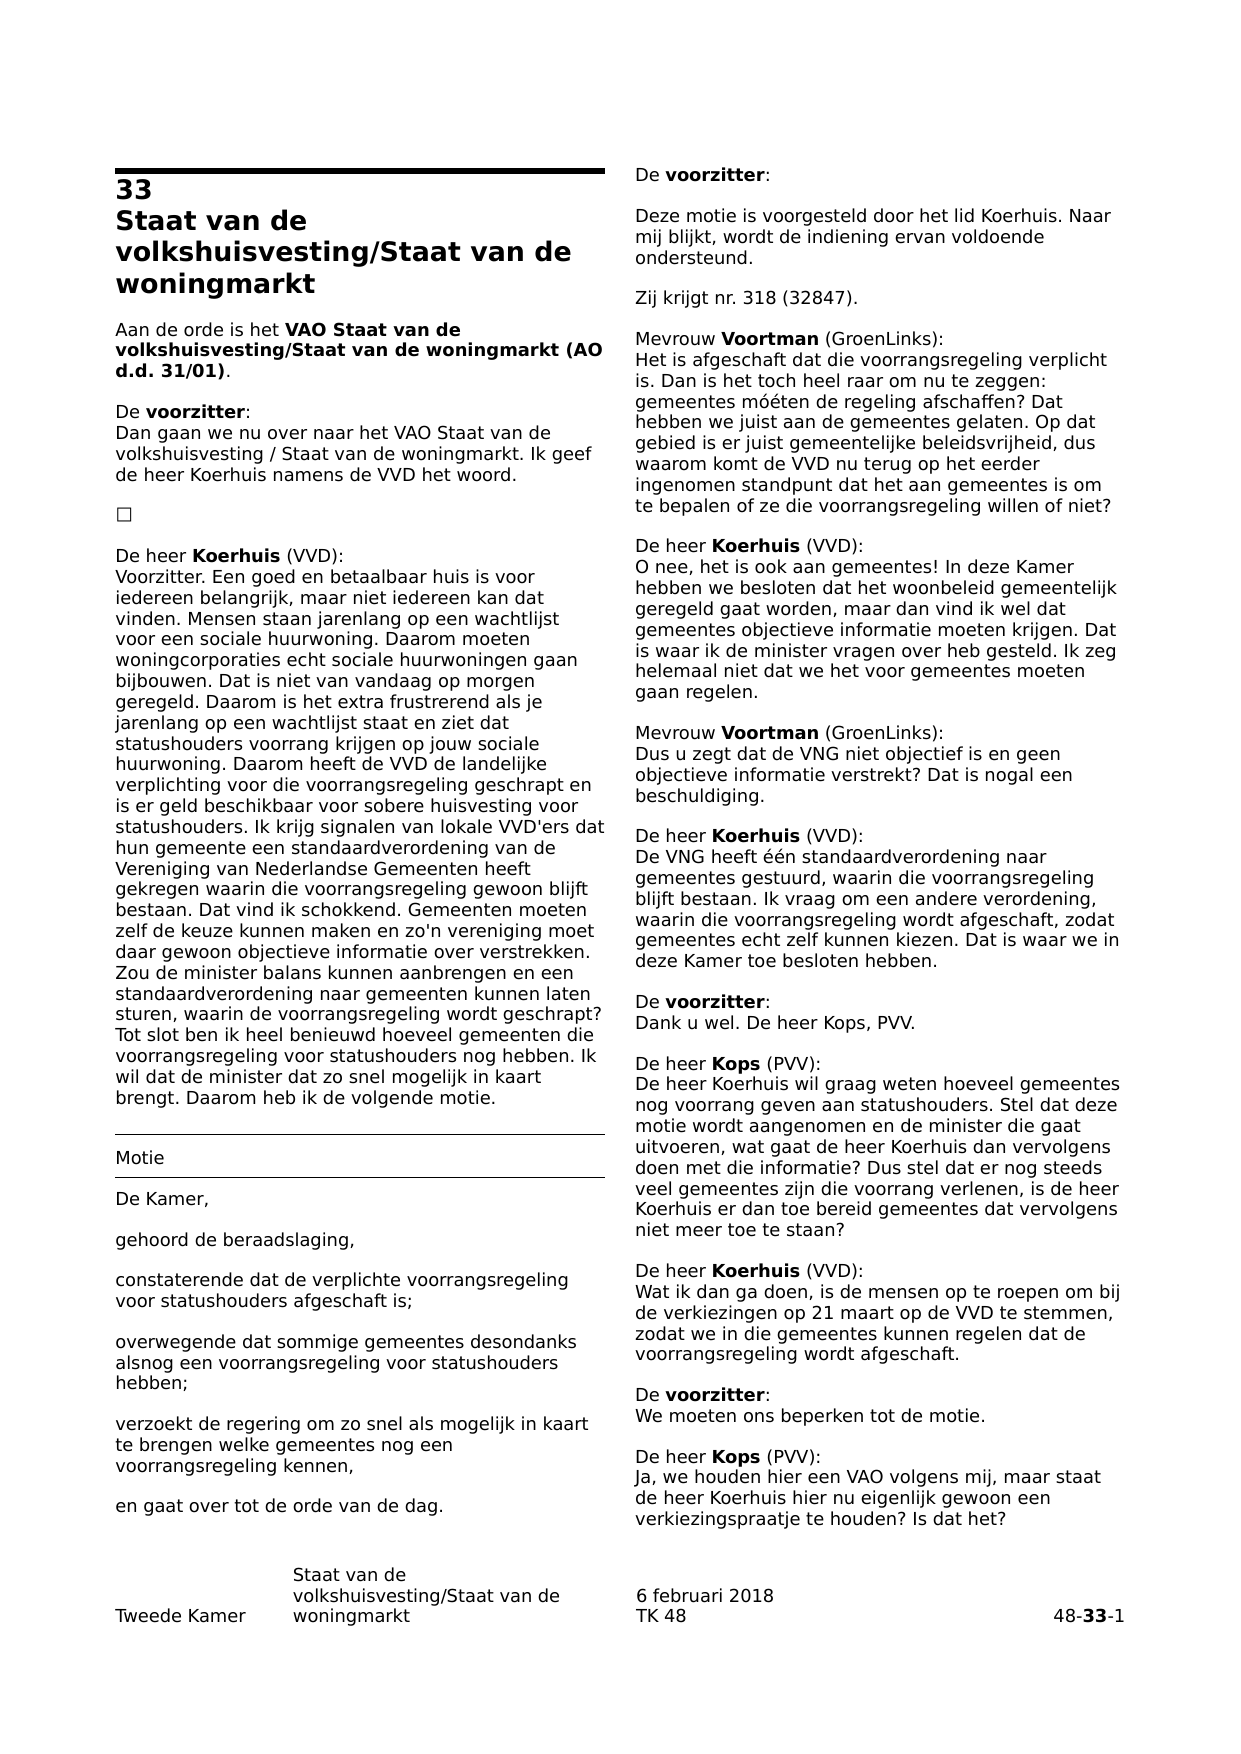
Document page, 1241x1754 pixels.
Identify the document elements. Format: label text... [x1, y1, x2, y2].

text De heer Koerhuis (VVD): [635, 826, 1125, 847]
text Dus u zegt dat de VNG niet objectief is en geen objectieve informatie verstrekt? Dat is nogal een beschuldiging. [635, 744, 1125, 806]
text Mevrouw Voortman (GroenLinks): [635, 329, 1125, 350]
text Het is afgeschaft dat die voorrangsregeling verplicht is. Dan is het toch heel raar om nu te zeggen: gemeentes móéten de regeling afschaffen? Dat hebben we juist aan de gemeentes gelaten. Op dat gebied is er juist gemeentelijke beleidsvrijheid, dus waarom komt de VVD nu terug op het eerder ingenomen standpunt dat het aan gemeentes is om te bepalen of ze die voorrangsregeling willen of niet? [635, 350, 1125, 516]
title 33 Staat van de volkshuisvesting/Staat van de woningmarkt [115, 174, 605, 299]
text en gaat over tot de orde van de dag. [115, 1496, 605, 1517]
text De heer Koerhuis wil graag weten hoeveel gemeentes nog voorrang geven aan statushouders. Stel dat deze motie wordt aangenomen en de minister die gaat uitvoeren, wat gaat de heer Koerhuis dan vervolgens doen met die informatie? Dus stel dat er nog steeds veel gemeentes zijn die voorrang verlenen, is de heer Koerhuis er dan toe bereid gemeentes dat vervolgens niet meer toe te staan? [635, 1074, 1125, 1241]
text De heer Kops (PVV): [635, 1446, 1125, 1467]
text De voorzitter: [635, 1385, 1125, 1406]
text De heer Koerhuis (VVD): [115, 546, 605, 567]
text Deze motie is voorgesteld door het lid Koerhuis. Naar mij blijkt, wordt de indiening ervan voldoende ondersteund. [635, 206, 1125, 268]
text Voorzitter. Een goed en betaalbaar huis is voor iedereen belangrijk, maar niet iedereen kan dat vinden. Mensen staan jarenlang op een wachtlijst voor een sociale huurwoning. Daarom moeten woningcorporaties echt sociale huurwoningen gaan bijbouwen. Dat is niet van vandaag op morgen geregeld. Daarom is het extra frustrerend als je jarenlang op een wachtlijst staat en ziet dat statushouders voorrang krijgen op jouw sociale huurwoning. Daarom heeft de VVD de landelijke verplichting voor die voorrangsregeling geschrapt en is er geld beschikbaar voor sobere huisvesting voor statushouders. Ik krijg signalen van lokale VVD'ers dat hun gemeente een standaardverordening van de Vereniging van Nederlandse Gemeenten heeft gekregen waarin die voorrangsregeling gewoon blijft bestaan. Dat vind ik schokkend. Gemeenten moeten zelf de keuze kunnen maken en zo'n vereniging moet daar gewoon objectieve informatie over verstrekken. Zou de minister balans kunnen aanbrengen en een standaardverordening naar gemeenten kunnen laten sturen, waarin de voorrangsregeling wordt geschrapt? [115, 567, 605, 1025]
text De Kamer, [115, 1189, 605, 1209]
text constaterende dat de verplichte voorrangsregeling voor statushouders afgeschaft is; [115, 1270, 605, 1312]
text Dan gaan we nu over naar het VAO Staat van de volkshuisvesting / Staat van de woningmarkt. Ik geef de heer Koerhuis namens de VVD het woord. [115, 423, 605, 485]
text overwegende dat sommige gemeentes desondanks alsnog een voorrangsregeling voor statushouders hebben; [115, 1332, 605, 1394]
text We moeten ons beperken tot de motie. [635, 1406, 1125, 1426]
text O nee, het is ook aan gemeentes! In deze Kamer hebben we besloten dat het woonbeleid gemeentelijk geregeld gaat worden, maar dan vind ik wel dat gemeentes objectieve informatie moeten krijgen. Dat is waar ik de minister vragen over heb gesteld. Ik zeg helemaal niet dat we het voor gemeentes moeten gaan regelen. [635, 557, 1125, 703]
text Dank u wel. De heer Kops, PVV. [635, 1013, 1125, 1033]
text Tot slot ben ik heel benieuwd hoeveel gemeenten die voorrangsregeling voor statushouders nog hebben. Ik wil dat de minister dat zo snel mogelijk in kaart brengt. Daarom heb ik de volgende motie. [115, 1025, 605, 1108]
text Zij krijgt nr. 318 (32847). [635, 288, 1125, 309]
text De voorzitter: [635, 165, 1125, 186]
text Aan de orde is het VAO Staat van de volkshuisvesting/Staat van de woningmarkt (AO d.d. 31/01). [115, 319, 605, 382]
text Motie [115, 1148, 605, 1169]
text De heer Kops (PVV): [635, 1053, 1125, 1074]
text Mevrouw Voortman (GroenLinks): [635, 723, 1125, 744]
text De voorzitter: [115, 402, 605, 423]
text Wat ik dan ga doen, is de mensen op te roepen om bij de verkiezingen op 21 maart op de VVD te stemmen, zodat we in die gemeentes kunnen regelen dat de voorrangsregeling wordt afgeschaft. [635, 1282, 1125, 1365]
text De heer Koerhuis (VVD): [635, 1261, 1125, 1282]
text verzoekt de regering om zo snel als mogelijk in kaart te brengen welke gemeentes nog een voorrangsregeling kennen, [115, 1414, 605, 1476]
text De voorzitter: [635, 992, 1125, 1013]
text De heer Koerhuis (VVD): [635, 536, 1125, 557]
text gehoord de beraadslaging, [115, 1229, 605, 1250]
text Ja, we houden hier een VAO volgens mij, maar staat de heer Koerhuis hier nu eigenlijk gewoon een verkiezingspraatje te houden? Is dat het? [635, 1467, 1125, 1530]
text De VNG heeft één standaardverordening naar gemeentes gestuurd, waarin die voorrangsregeling blijft bestaan. Ik vraag om een andere verordening, waarin die voorrangsregeling wordt afgeschaft, zodat gemeentes echt zelf kunnen kiezen. Dat is waar we in deze Kamer toe besloten hebben. [635, 847, 1125, 972]
text ⬜ [115, 505, 605, 526]
